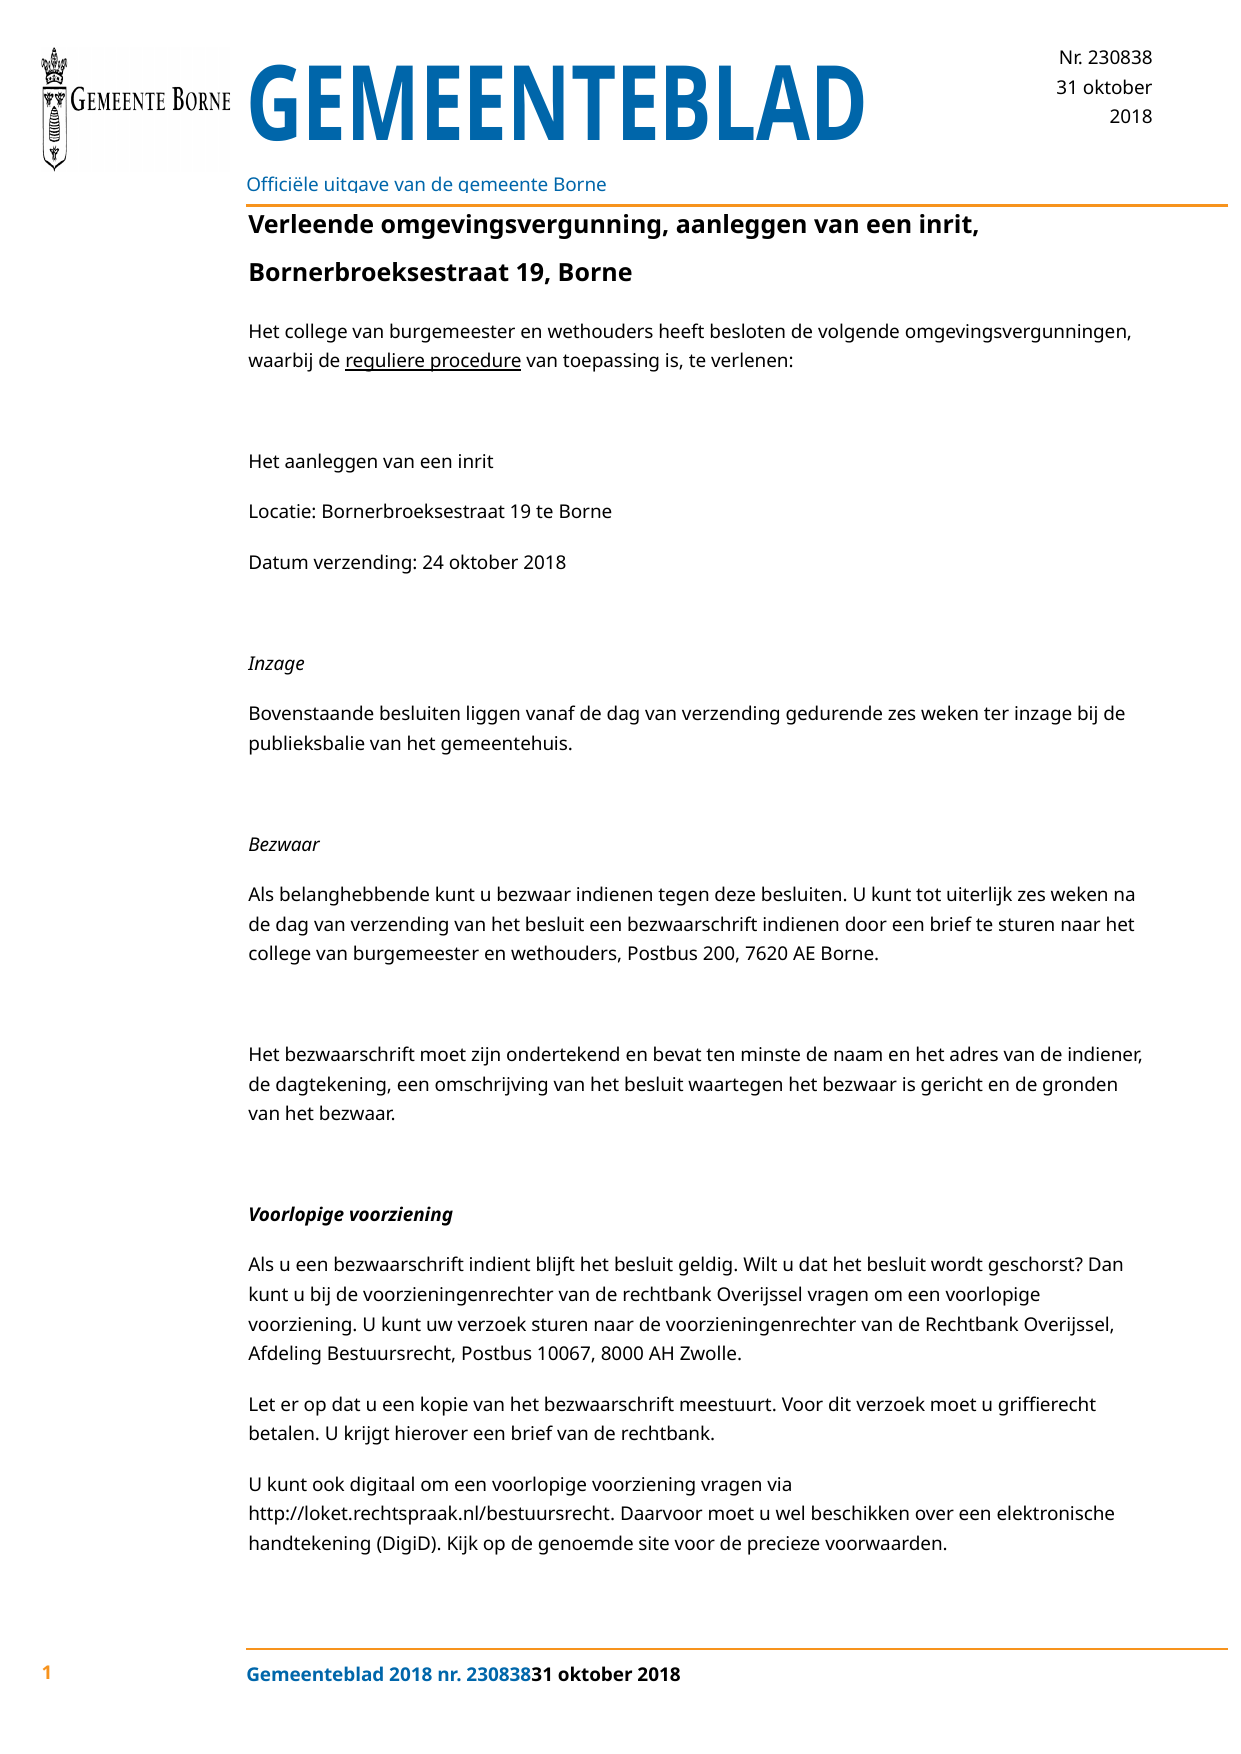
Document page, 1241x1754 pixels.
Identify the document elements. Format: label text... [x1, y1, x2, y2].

text Bezwaar [248, 831, 1152, 857]
text Als u een bezwaarschrift indient blijft het besluit geldig. Wilt u dat het besluit wordt geschorst? Dan kunt u bij de voorzieningenrechter van de rechtbank Overijssel vragen om een voorlopige voorziening. U kunt uw verzoek sturen naar de voorzieningenrechter van de Rechtbank Overijssel, Afdeling Bestuursrecht, Postbus 10067, 8000 AH Zwolle. [248, 1252, 1152, 1366]
text U kunt ook digitaal om een voorlopige voorziening vragen via http://loket.rechtspraak.nl/bestuursrecht. Daarvoor moet u wel beschikken over een elektronische handtekening (DigiD). Kijk op de genoemde site voor de precieze voorwaarden. [248, 1471, 1152, 1556]
text Voorlopige voorziening [248, 1201, 1152, 1227]
text Bovenstaande besluiten liggen vanaf de dag van verzending gedurende zes weken ter inzage bij de publieksbalie van het gemeentehuis. [248, 700, 1152, 756]
picture [41, 47, 231, 172]
text Verleende omgevingsvergunning, aanleggen van een inrit, Bornerbroeksestraat 19, Borne [248, 207, 1152, 288]
text Locatie: Bornerbroeksestraat 19 te Borne [248, 499, 1152, 524]
text Let er op dat u een kopie van het bezwaarschrift meestuurt. Voor dit verzoek moet u griffierecht betalen. U krijgt hierover een brief van de rechtbank. [248, 1391, 1152, 1446]
text Datum verzending: 24 oktober 2018 [248, 549, 1152, 575]
text Het bezwaarschrift moet zijn ondertekend en bevat ten minste de naam en het adres van de indiener, de dagtekening, een omschrijving van het besluit waartegen het bezwaar is gericht en de gronden van het bezwaar. [248, 1041, 1152, 1126]
text Als belanghebbende kunt u bezwaar indienen tegen deze besluiten. U kunt tot uiterlijk zes weken na de dag van verzending van het besluit een bezwaarschrift indienen door een brief te sturen naar het college van burgemeester en wethouders, Postbus 200, 7620 AE Borne. [248, 881, 1152, 966]
text Het aanleggen van een inrit [248, 448, 1152, 474]
text Het college van burgemeester en wethouders heeft besloten de volgende omgevingsvergunningen, waarbij de reguliere procedure van toepassing is, te verlenen: [248, 318, 1152, 373]
text Inzage [248, 650, 1152, 676]
